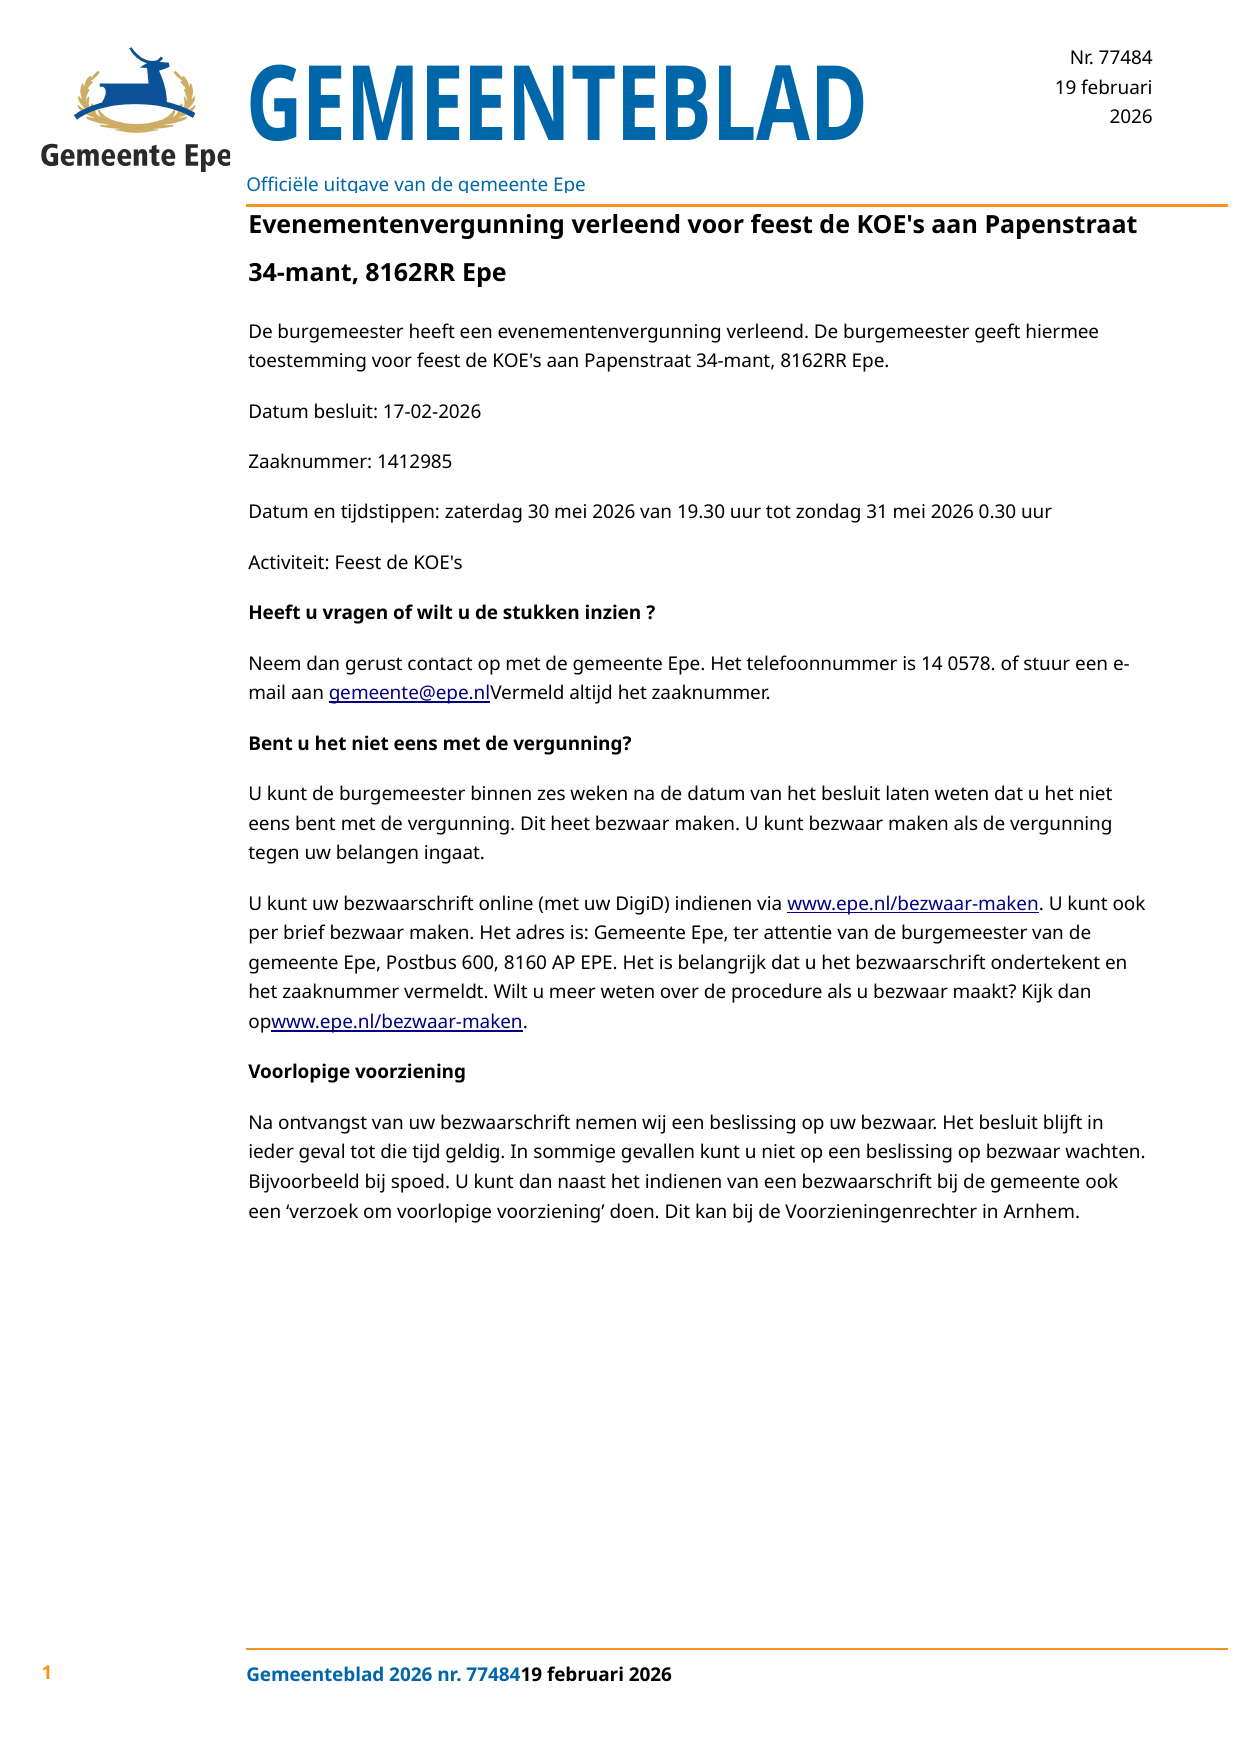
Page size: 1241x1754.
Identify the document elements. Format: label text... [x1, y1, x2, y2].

text U kunt de burgemeester binnen zes weken na de datum van het besluit laten weten dat u het niet eens bent met de vergunning. Dit heet bezwaar maken. U kunt bezwaar maken als de vergunning tegen uw belangen ingaat. [248, 780, 1152, 865]
text Datum besluit: 17-02-2026 [248, 398, 1152, 424]
text Heeft u vragen of wilt u de stukken inzien ? [248, 599, 1152, 625]
text Zaaknummer: 1412985 [248, 448, 1152, 474]
text Activiteit: Feest de KOE's [248, 549, 1152, 575]
text Voorlopige voorziening [248, 1059, 1152, 1084]
text Datum en tijdstippen: zaterdag 30 mei 2026 van 19.30 uur tot zondag 31 mei 2026 0.30 uur [248, 499, 1152, 524]
text Evenementenvergunning verleend voor feest de KOE's aan Papenstraat 34-mant, 8162RR Epe [248, 207, 1152, 288]
text Bent u het niet eens met de vergunning? [248, 730, 1152, 756]
text Neem dan gerust contact op met de gemeente Epe. Het telefoonnummer is 14 0578. of stuur een e-mail aan gemeente@epe.nlVermeld altijd het zaaknummer. [248, 650, 1152, 705]
text U kunt uw bezwaarschrift online (met uw DigiD) indienen via www.epe.nl/bezwaar-maken. U kunt ook per brief bezwaar maken. Het adres is: Gemeente Epe, ter attentie van de burgemeester van de gemeente Epe, Postbus 600, 8160 AP EPE. Het is belangrijk dat u het bezwaarschrift ondertekent en het zaaknummer vermeldt. Wilt u meer weten over de procedure als u bezwaar maakt? Kijk dan opwww.epe.nl/bezwaar-maken. [248, 890, 1152, 1034]
text Na ontvangst van uw bezwaarschrift nemen wij een beslissing op uw bezwaar. Het besluit blijft in ieder geval tot die tijd geldig. In sommige gevallen kunt u niet op een beslissing op bezwaar wachten. Bijvoorbeeld bij spoed. U kunt dan naast het indienen van een bezwaarschrift bij de gemeente ook een ‘verzoek om voorlopige voorziening’ doen. Dit kan bij de Voorzieningenrechter in Arnhem. [248, 1109, 1152, 1224]
text De burgemeester heeft een evenementenvergunning verleend. De burgemeester geeft hiermee toestemming voor feest de KOE's aan Papenstraat 34-mant, 8162RR Epe. [248, 318, 1152, 373]
picture [41, 47, 231, 172]
